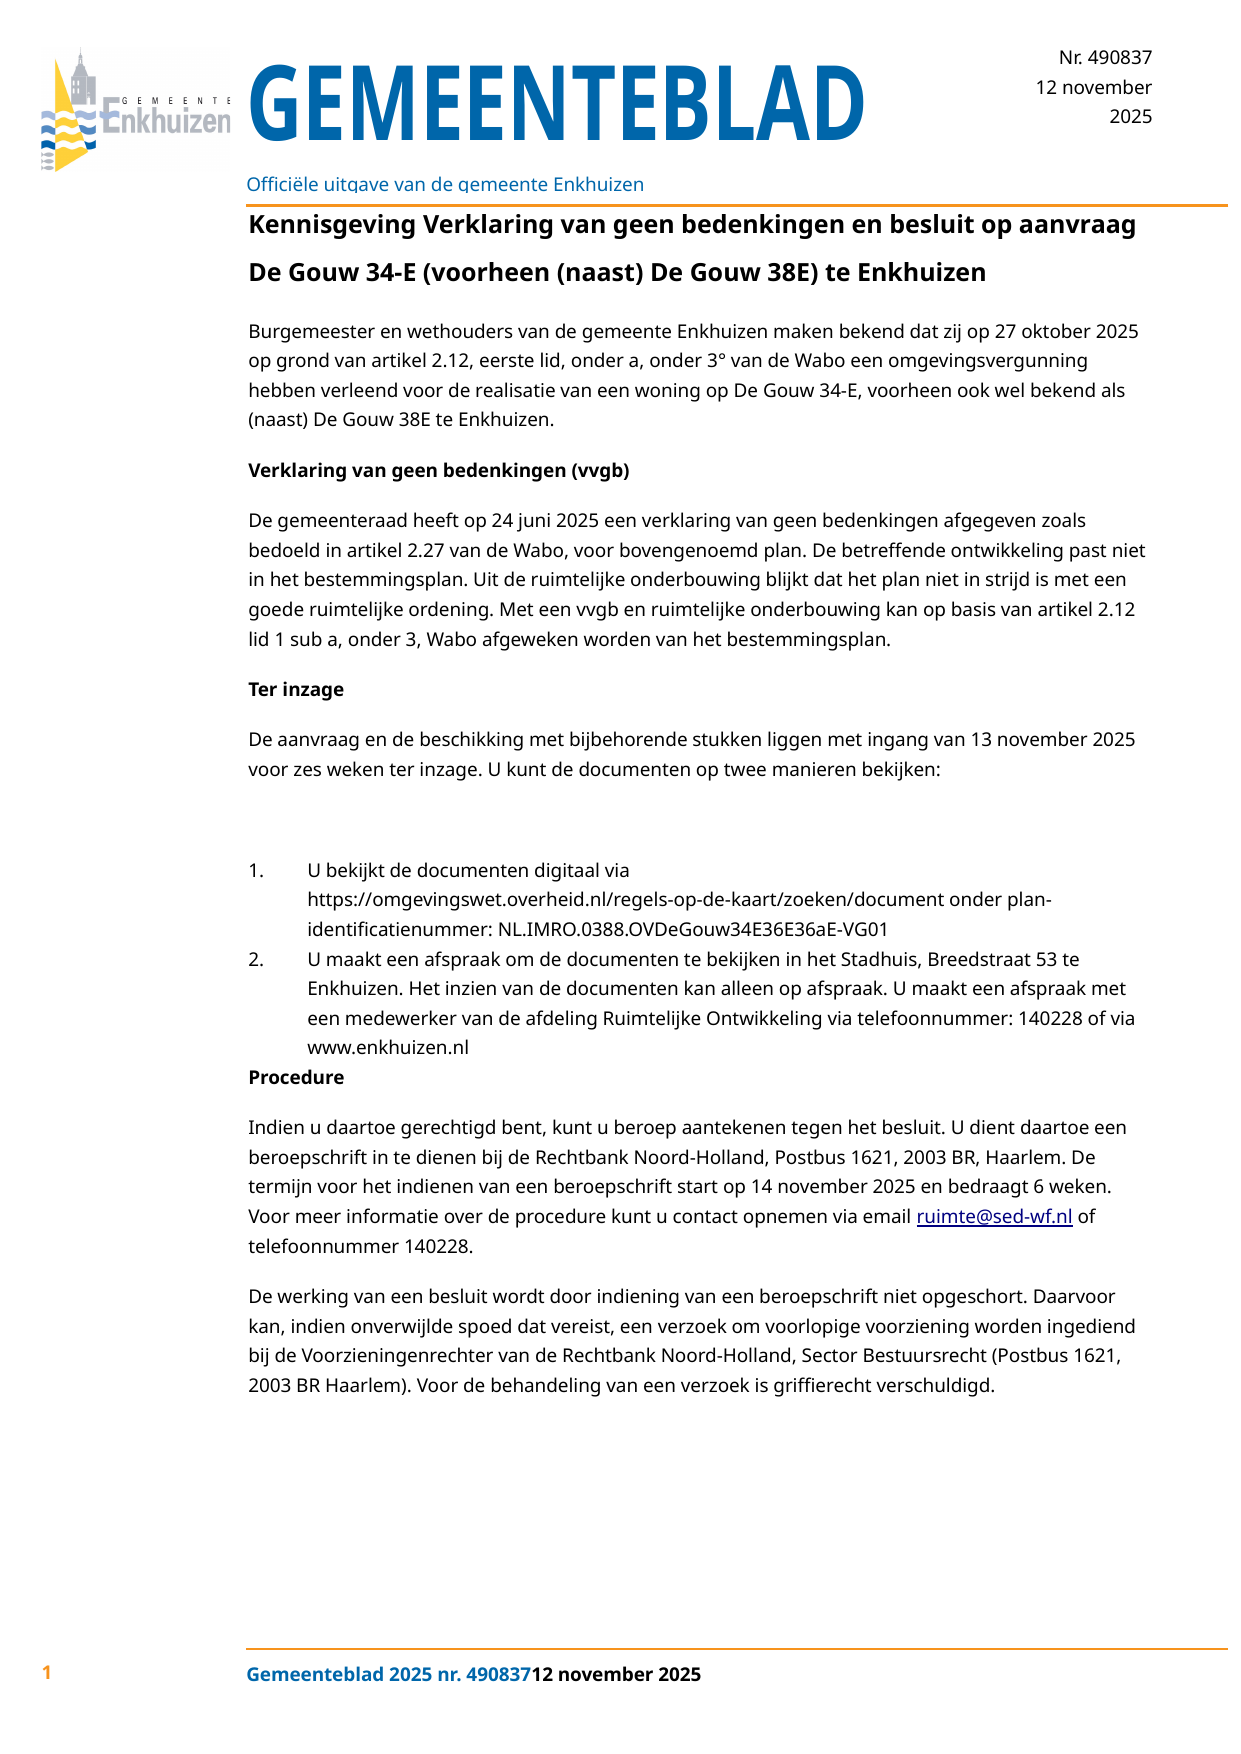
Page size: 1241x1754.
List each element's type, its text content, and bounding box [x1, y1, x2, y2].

text Procedure [248, 1064, 1152, 1090]
text Ter inzage [248, 676, 1152, 702]
list U bekijkt de documenten digitaal via https://omgevingswet.overheid.nl/regels-op-de-kaart/zoeken/document onder plan-identificatienummer: NL.IMRO.0388.OVDeGouw34E36E36aE-VG01 [248, 857, 1152, 942]
list U maakt een afspraak om de documenten te bekijken in het Stadhuis, Breedstraat 53 te Enkhuizen. Het inzien van de documenten kan alleen op afspraak. U maakt een afspraak met een medewerker van de afdeling Ruimtelijke Ontwikkeling via telefoonnummer: 140228 of via www.enkhuizen.nl [248, 946, 1152, 1060]
text Kennisgeving Verklaring van geen bedenkingen en besluit op aanvraag De Gouw 34-E (voorheen (naast) De Gouw 38E) te Enkhuizen [248, 207, 1152, 288]
text Indien u daartoe gerechtigd bent, kunt u beroep aantekenen tegen het besluit. U dient daartoe een beroepschrift in te dienen bij de Rechtbank Noord-Holland, Postbus 1621, 2003 BR, Haarlem. De termijn voor het indienen van een beroepschrift start op 14 november 2025 en bedraagt 6 weken. Voor meer informatie over de procedure kunt u contact opnemen via email ruimte@sed-wf.nl of telefoonnummer 140228. [248, 1114, 1152, 1259]
text Verklaring van geen bedenkingen (vvgb) [248, 457, 1152, 483]
text De gemeenteraad heeft op 24 juni 2025 een verklaring van geen bedenkingen afgegeven zoals bedoeld in artikel 2.27 van de Wabo, voor bovengenoemd plan. De betreffende ontwikkeling past niet in het bestemmingsplan. Uit de ruimtelijke onderbouwing blijkt dat het plan niet in strijd is met een goede ruimtelijke ordening. Met een vvgb en ruimtelijke onderbouwing kan op basis van artikel 2.12 lid 1 sub a, onder 3, Wabo afgeweken worden van het bestemmingsplan. [248, 507, 1152, 652]
text Burgemeester en wethouders van de gemeente Enkhuizen maken bekend dat zij op 27 oktober 2025 op grond van artikel 2.12, eerste lid, onder a, onder 3° van de Wabo een omgevingsvergunning hebben verleend voor de realisatie van een woning op De Gouw 34-E, voorheen ook wel bekend als (naast) De Gouw 38E te Enkhuizen. [248, 318, 1152, 432]
text De aanvraag en de beschikking met bijbehorende stukken liggen met ingang van 13 november 2025 voor zes weken ter inzage. U kunt de documenten op twee manieren bekijken: [248, 727, 1152, 782]
picture [41, 47, 231, 172]
text De werking van een besluit wordt door indiening van een beroepschrift niet opgeschort. Daarvoor kan, indien onverwijlde spoed dat vereist, een verzoek om voorlopige voorziening worden ingediend bij de Voorzieningenrechter van de Rechtbank Noord-Holland, Sector Bestuursrecht (Postbus 1621, 2003 BR Haarlem). Voor de behandeling van een verzoek is griffierecht verschuldigd. [248, 1283, 1152, 1398]
